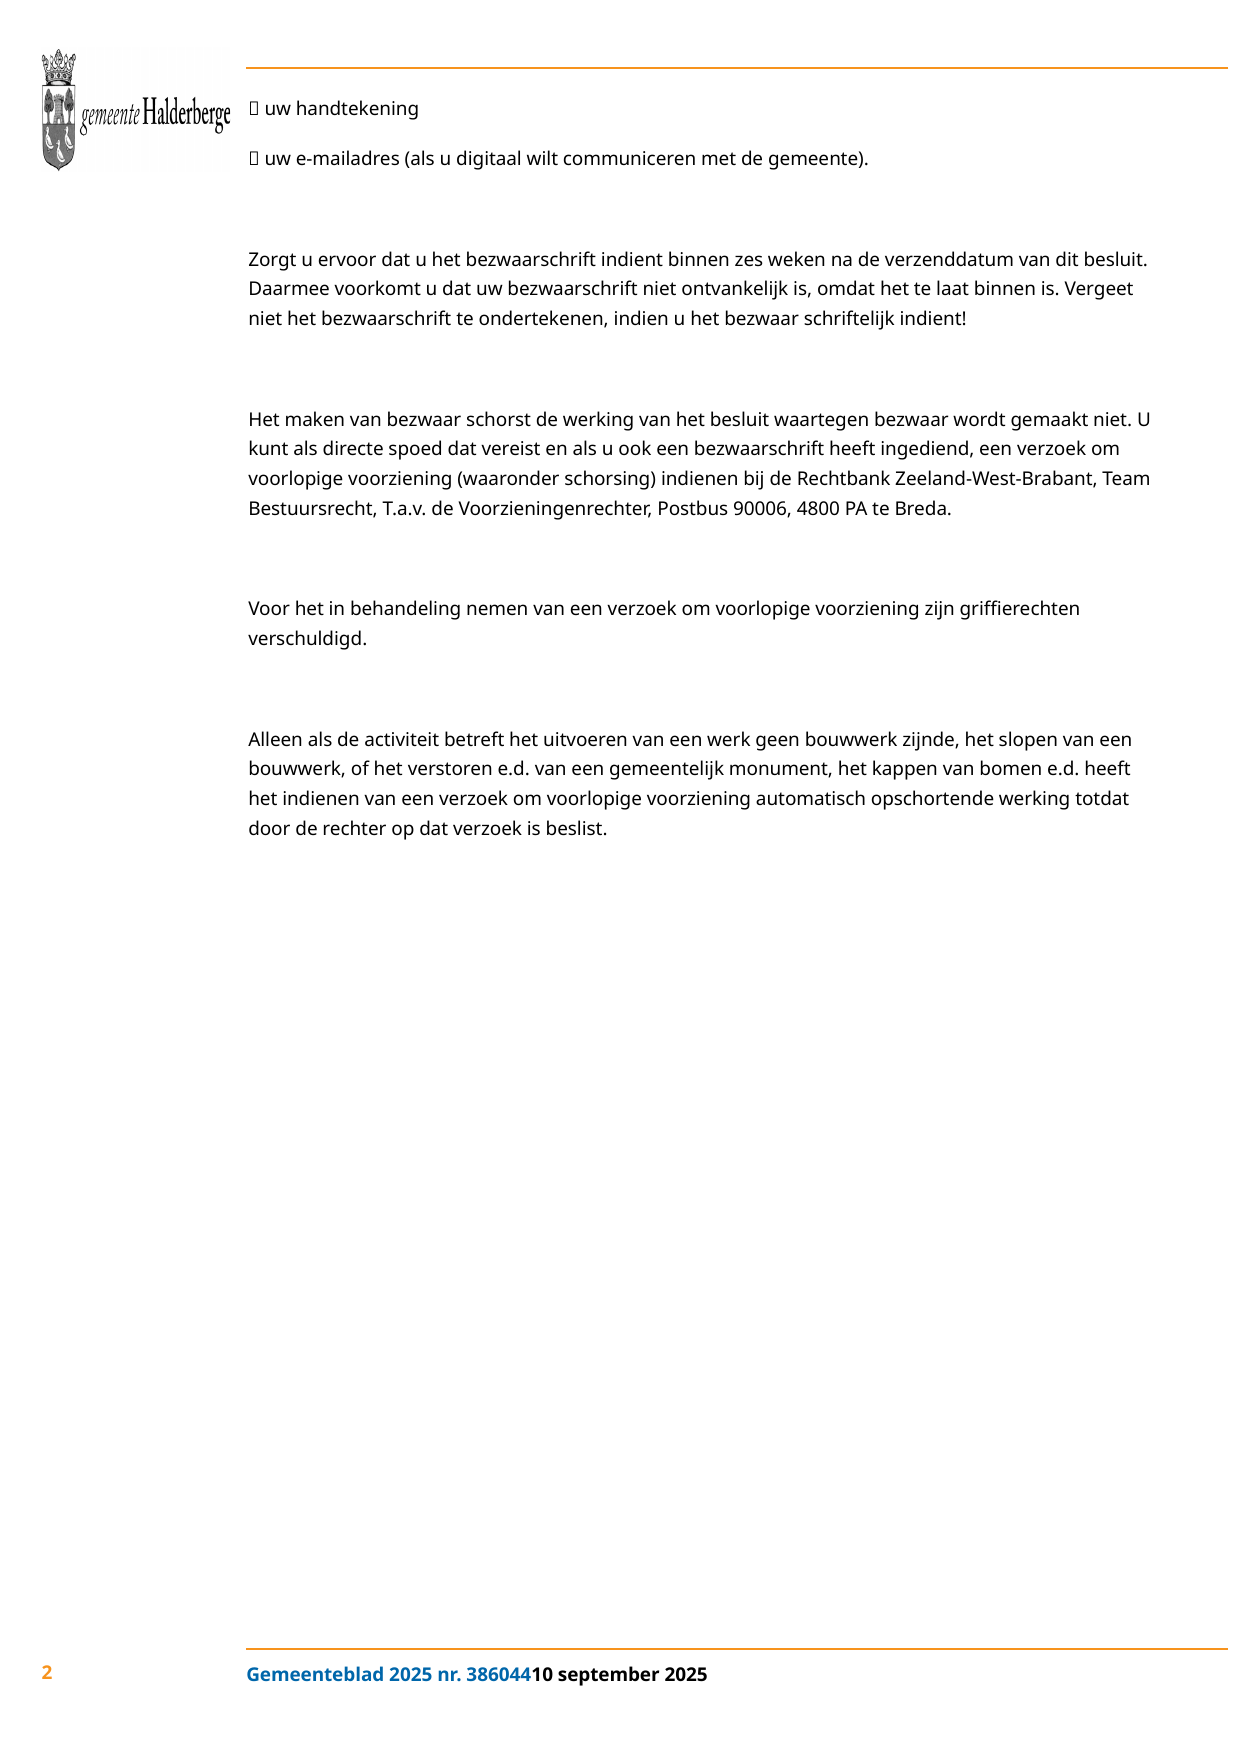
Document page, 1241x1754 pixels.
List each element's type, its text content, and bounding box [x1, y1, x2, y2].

text  uw e-mailadres (als u digitaal wilt communiceren met de gemeente). [248, 145, 1152, 171]
text Het maken van bezwaar schorst de werking van het besluit waartegen bezwaar wordt gemaakt niet. U kunt als directe spoed dat vereist en als u ook een bezwaarschrift heeft ingediend, een verzoek om voorlopige voorziening (waaronder schorsing) indienen bij de Rechtbank Zeeland-West-Brabant, Team Bestuursrecht, T.a.v. de Voorzieningenrechter, Postbus 90006, 4800 PA te Breda. [248, 406, 1152, 521]
text Voor het in behandeling nemen van een verzoek om voorlopige voorziening zijn griffierechten verschuldigd. [248, 596, 1152, 651]
text Alleen als de activiteit betreft het uitvoeren van een werk geen bouwwerk zijnde, het slopen van een bouwwerk, of het verstoren e.d. van een gemeentelijk monument, het kappen van bomen e.d. heeft het indienen van een verzoek om voorlopige voorziening automatisch opschortende werking totdat door de rechter op dat verzoek is beslist. [248, 726, 1152, 841]
text Zorgt u ervoor dat u het bezwaarschrift indient binnen zes weken na de verzenddatum van dit besluit. Daarmee voorkomt u dat uw bezwaarschrift niet ontvankelijk is, omdat het te laat binnen is. Vergeet niet het bezwaarschrift te ondertekenen, indien u het bezwaar schriftelijk indient! [248, 246, 1152, 331]
text  uw handtekening [248, 95, 1152, 121]
picture [41, 47, 231, 172]
